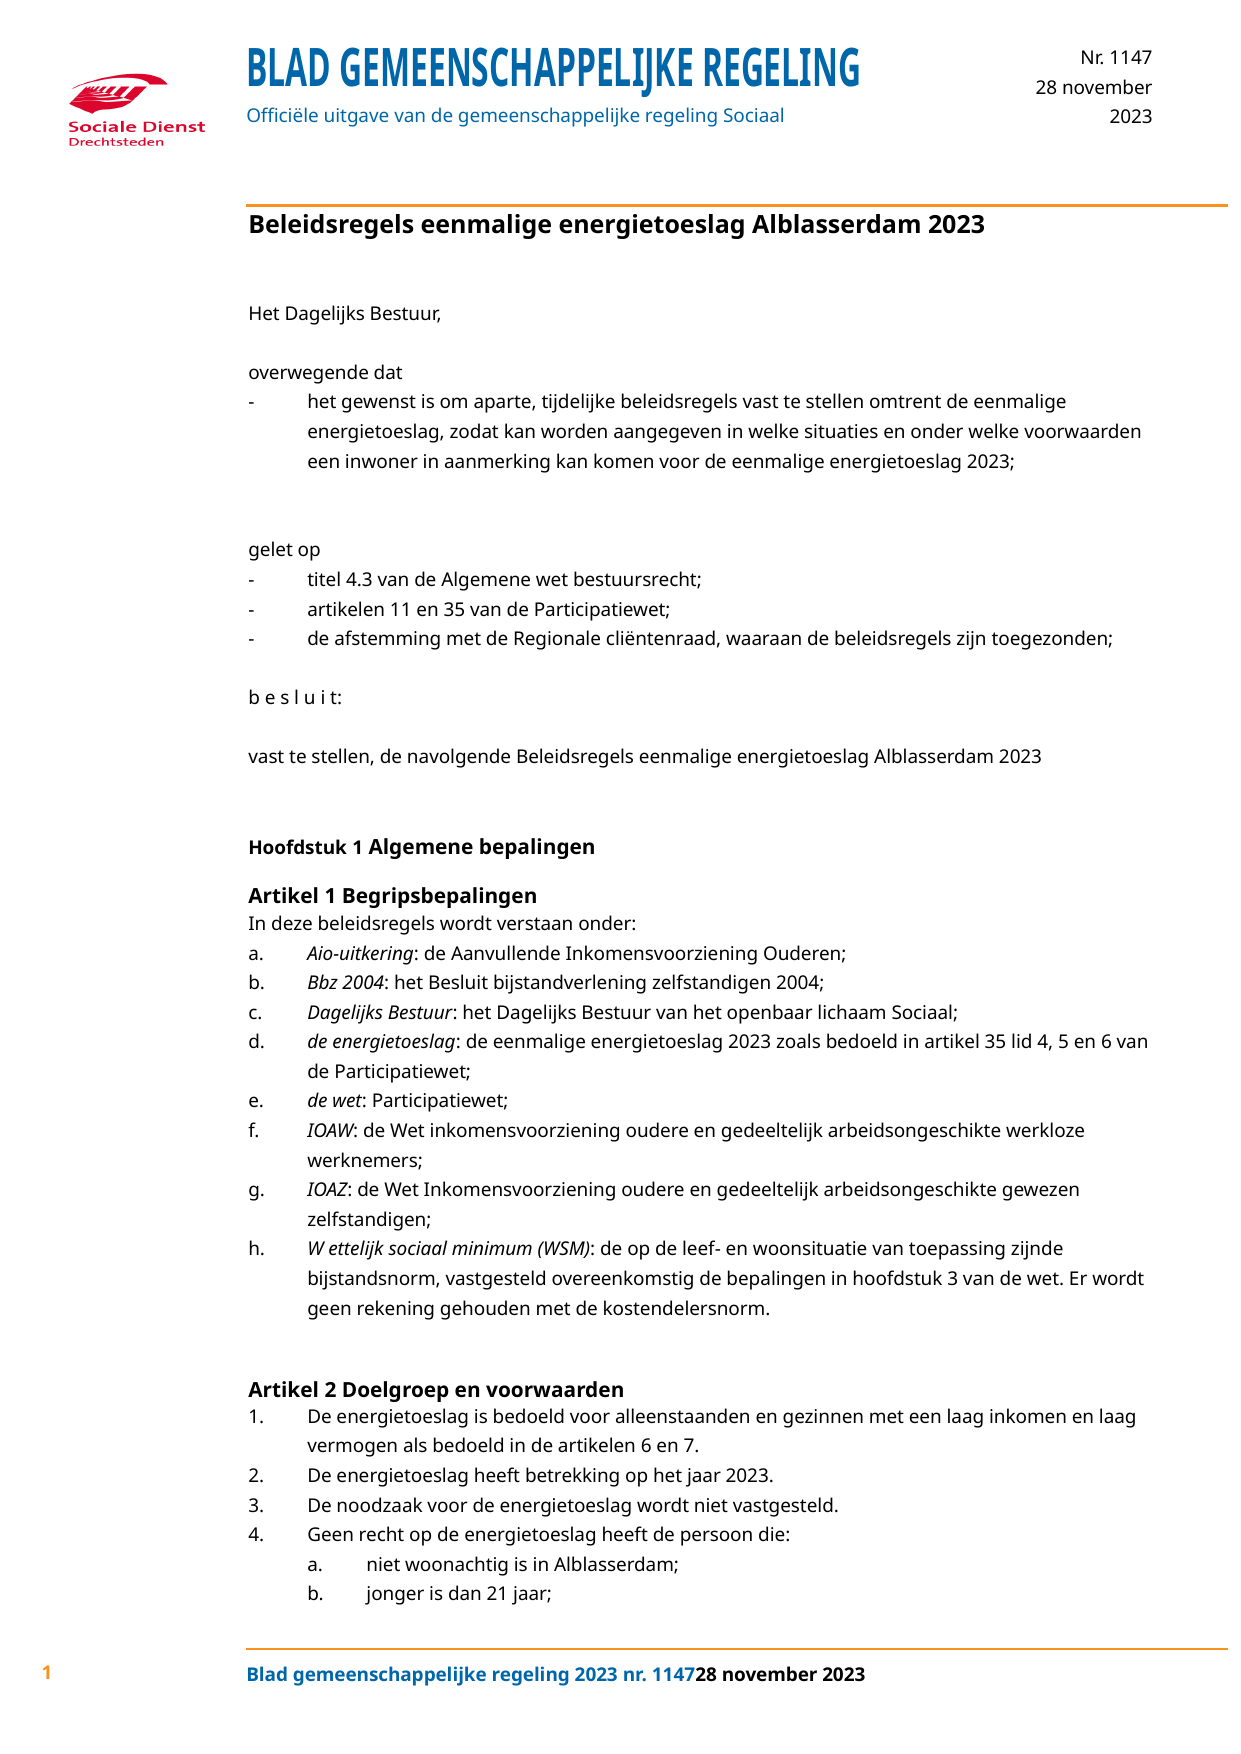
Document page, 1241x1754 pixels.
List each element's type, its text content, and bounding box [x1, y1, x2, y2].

list IOAZ: de Wet Inkomensvoorziening oudere en gedeeltelijk arbeidsongeschikte gewezen zelfstandigen; [248, 1176, 1152, 1232]
list De noodzaak voor de energietoeslag wordt niet vastgesteld. [248, 1492, 1152, 1518]
list Geen recht op de energietoeslag heeft de persoon die: [248, 1521, 1152, 1547]
list artikelen 11 en 35 van de Participatiewet; [248, 596, 1152, 621]
list Aio-uitkering: de Aanvullende Inkomensvoorziening Ouderen; [248, 940, 1152, 965]
list het gewenst is om aparte, tijdelijke beleidsregels vast te stellen omtrent de eenmalige energietoeslag, zodat kan worden aangegeven in welke situaties en onder welke voorwaarden een inwoner in aanmerking kan komen voor de eenmalige energietoeslag 2023; [248, 389, 1152, 473]
text Artikel 2 Doelgroep en voorwaarden [248, 1375, 1152, 1403]
text In deze beleidsregels wordt verstaan onder: [248, 910, 1152, 936]
text b e s l u i t: [248, 684, 1152, 710]
list IOAW: de Wet inkomensvoorziening oudere en gedeeltelijk arbeidsongeschikte werkloze werknemers; [248, 1117, 1152, 1172]
text vast te stellen, de navolgende Beleidsregels eenmalige energietoeslag Alblasserdam 2023 [248, 744, 1152, 769]
list Bbz 2004: het Besluit bijstandverlening zelfstandigen 2004; [248, 969, 1152, 995]
text Het Dagelijks Bestuur, [248, 300, 1152, 326]
text Beleidsregels eenmalige energietoeslag Alblasserdam 2023 [248, 207, 1152, 241]
list de energietoeslag: de eenmalige energietoeslag 2023 zoals bedoeld in artikel 35 lid 4, 5 en 6 van de Participatiewet; [248, 1028, 1152, 1084]
list jonger is dan 21 jaar; [307, 1581, 1152, 1606]
list Dagelijks Bestuur: het Dagelijks Bestuur van het openbaar lichaam Sociaal; [248, 999, 1152, 1024]
list niet woonachtig is in Alblasserdam; [307, 1551, 1152, 1577]
picture [41, 47, 231, 172]
text gelet op [248, 537, 1152, 562]
text Hoofdstuk 1 Algemene bepalingen [248, 832, 1152, 861]
list De energietoeslag heeft betrekking op het jaar 2023. [248, 1462, 1152, 1488]
list De energietoeslag is bedoeld voor alleenstaanden en gezinnen met een laag inkomen en laag vermogen als bedoeld in de artikelen 6 en 7. [248, 1403, 1152, 1458]
list titel 4.3 van de Algemene wet bestuursrecht; [248, 566, 1152, 592]
list W ettelijk sociaal minimum (WSM): de op de leef- en woonsituatie van toepassing zijnde bijstandsnorm, vastgesteld overeenkomstig de bepalingen in hoofdstuk 3 van de wet. Er wordt geen rekening gehouden met de kostendelersnorm. [248, 1236, 1152, 1320]
list de afstemming met de Regionale cliëntenraad, waaraan de beleidsregels zijn toegezonden; [248, 625, 1152, 651]
list de wet: Participatiewet; [248, 1088, 1152, 1113]
text overwegende dat [248, 359, 1152, 385]
text Artikel 1 Begripsbepalingen [248, 882, 1152, 910]
